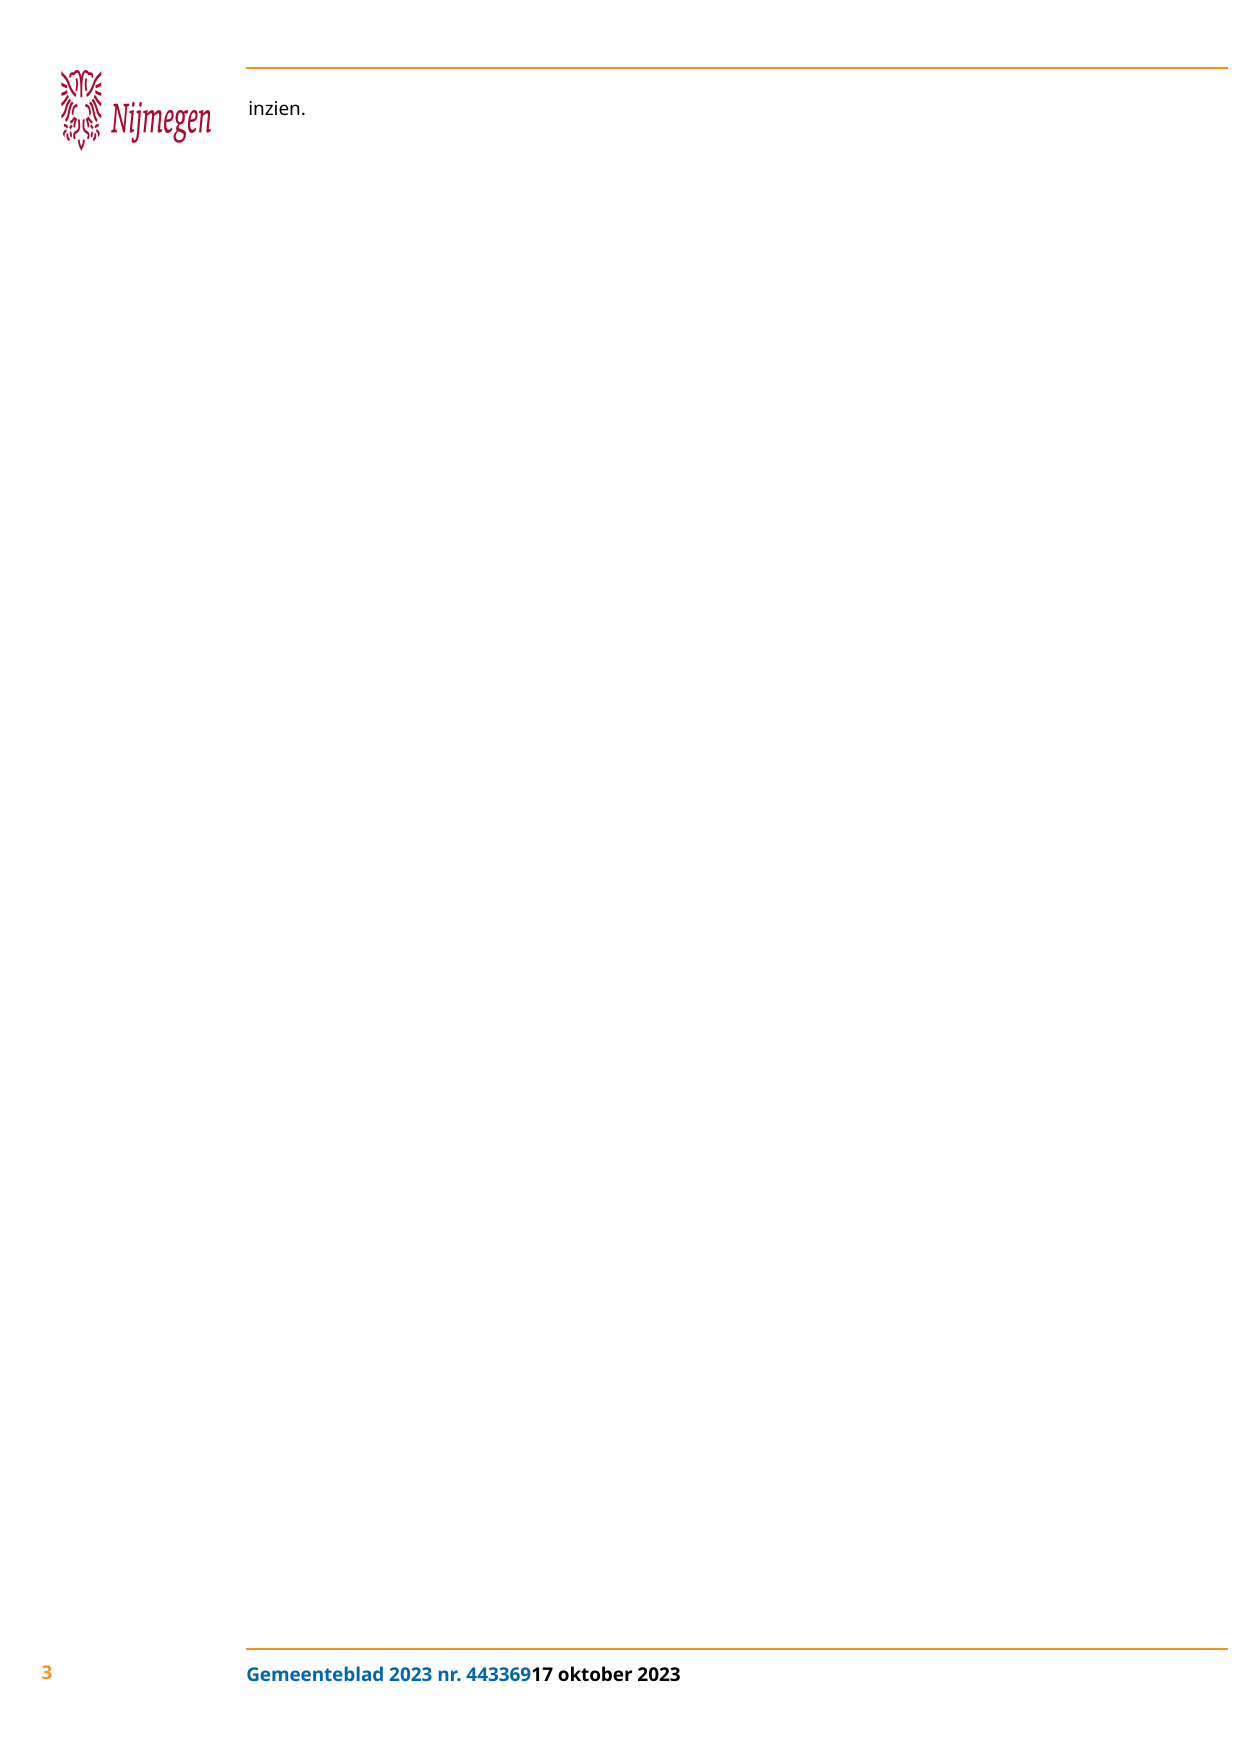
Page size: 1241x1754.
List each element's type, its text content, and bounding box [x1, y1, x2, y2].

text inzien. [248, 95, 1152, 121]
picture [41, 47, 231, 172]
